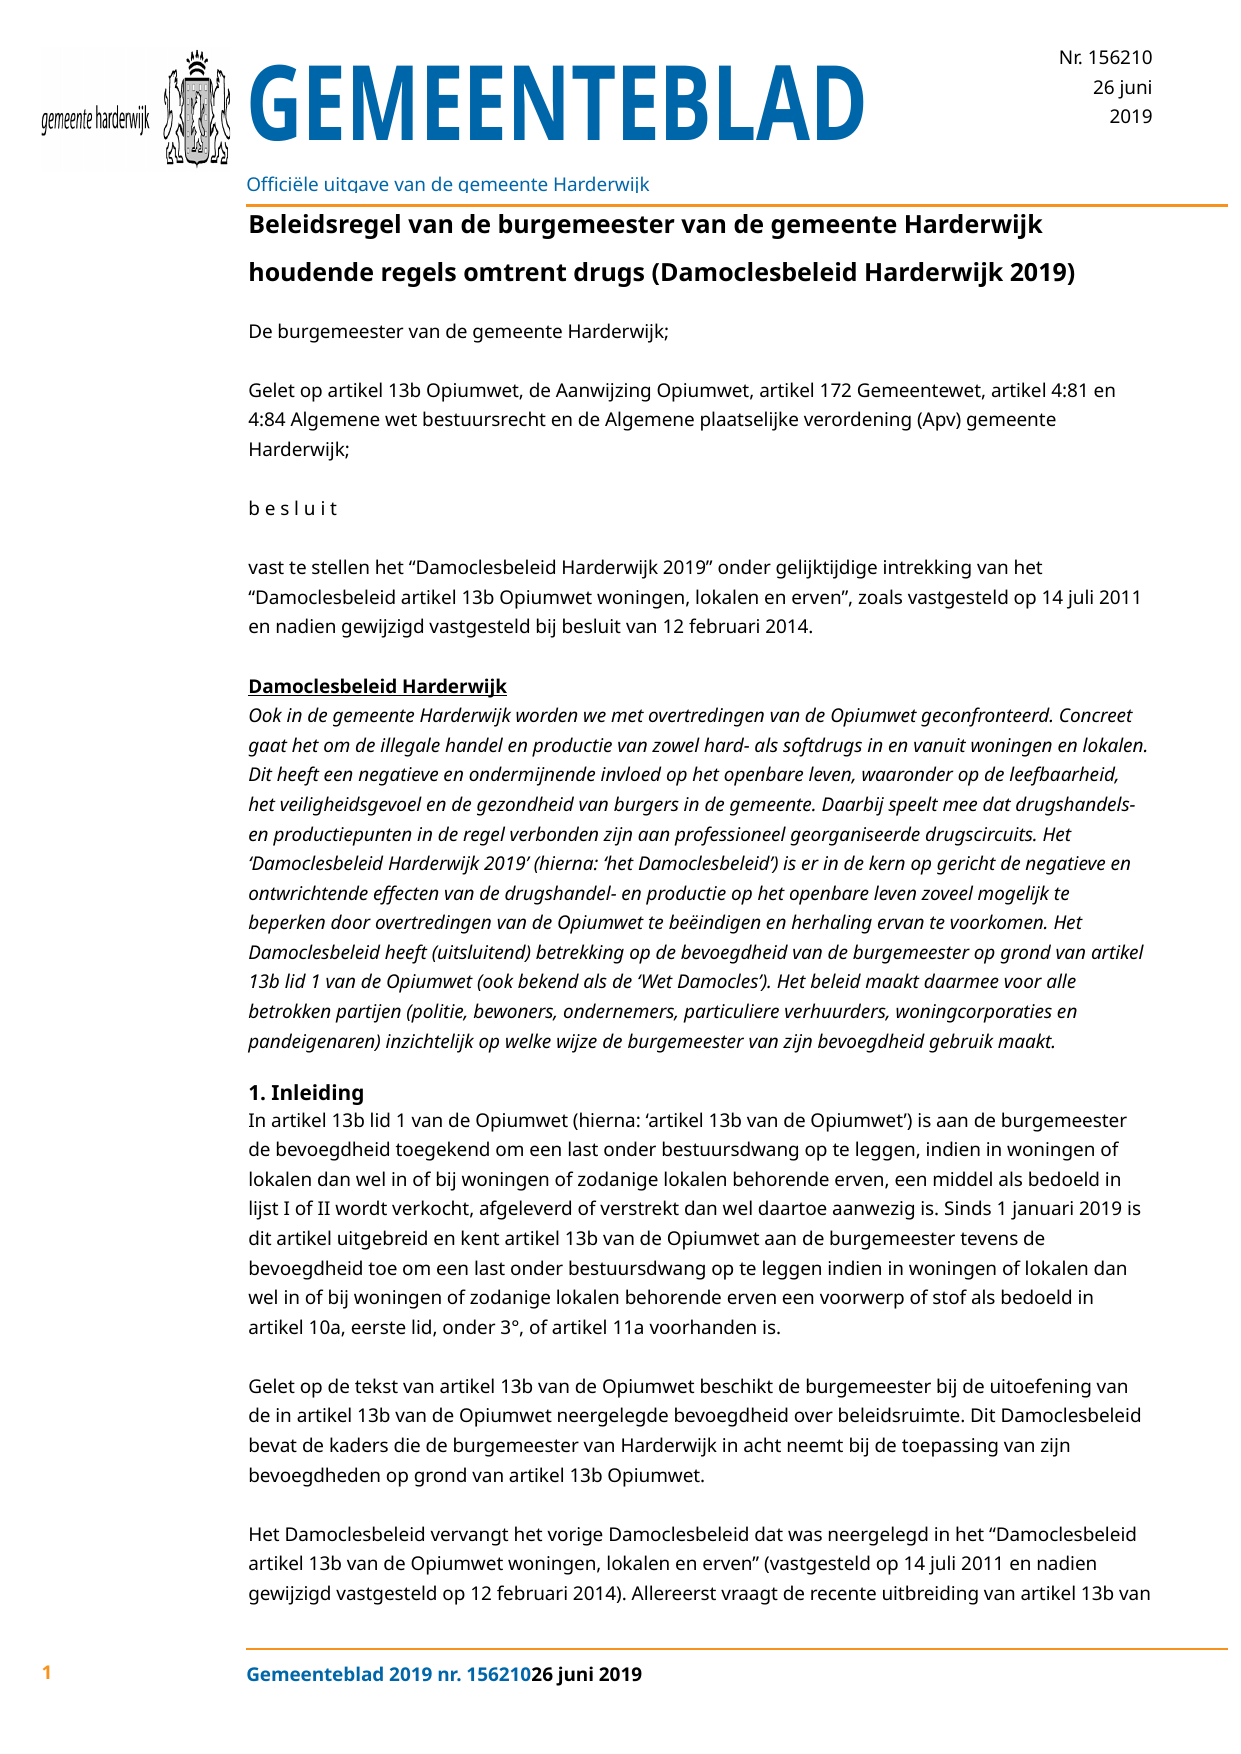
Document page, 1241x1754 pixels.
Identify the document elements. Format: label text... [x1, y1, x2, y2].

text De burgemeester van de gemeente Harderwijk; [248, 318, 1152, 344]
text vast te stellen het “Damoclesbeleid Harderwijk 2019” onder gelijktijdige intrekking van het “Damoclesbeleid artikel 13b Opiumwet woningen, lokalen en erven”, zoals vastgesteld op 14 juli 2011 en nadien gewijzigd vastgesteld bij besluit van 12 februari 2014. [248, 554, 1152, 639]
text Het Damoclesbeleid vervangt het vorige Damoclesbeleid dat was neergelegd in het “Damoclesbeleid artikel 13b van de Opiumwet woningen, lokalen en erven” (vastgesteld op 14 juli 2011 en nadien gewijzigd vastgesteld op 12 februari 2014). Allereerst vraagt de recente uitbreiding van artikel 13b van [248, 1521, 1152, 1606]
text In artikel 13b lid 1 van de Opiumwet (hierna: ‘artikel 13b van de Opiumwet’) is aan de burgemeester de bevoegdheid toegekend om een last onder bestuursdwang op te leggen, indien in woningen of lokalen dan wel in of bij woningen of zodanige lokalen behorende erven, een middel als bedoeld in lijst I of II wordt verkocht, afgeleverd of verstrekt dan wel daartoe aanwezig is. Sinds 1 januari 2019 is dit artikel uitgebreid en kent artikel 13b van de Opiumwet aan de burgemeester tevens de bevoegdheid toe om een last onder bestuursdwang op te leggen indien in woningen of lokalen dan wel in of bij woningen of zodanige lokalen behorende erven een voorwerp of stof als bedoeld in artikel 10a, eerste lid, onder 3°, of artikel 11a voorhanden is. [248, 1107, 1152, 1339]
picture [41, 47, 231, 172]
text b e s l u i t [248, 495, 1152, 521]
text Beleidsregel van de burgemeester van de gemeente Harderwijk houdende regels omtrent drugs (Damoclesbeleid Harderwijk 2019) [248, 207, 1152, 288]
text 1. Inleiding [248, 1078, 1152, 1107]
text Ook in de gemeente Harderwijk worden we met overtredingen van de Opiumwet geconfronteerd. Concreet gaat het om de illegale handel en productie van zowel hard- als softdrugs in en vanuit woningen en lokalen. Dit heeft een negatieve en ondermijnende invloed op het openbare leven, waaronder op de leefbaarheid, het veiligheidsgevoel en de gezondheid van burgers in de gemeente. Daarbij speelt mee dat drugshandels- en productiepunten in de regel verbonden zijn aan professioneel georganiseerde drugscircuits. Het ‘Damoclesbeleid Harderwijk 2019’ (hierna: ‘het Damoclesbeleid’) is er in de kern op gericht de negatieve en ontwrichtende effecten van de drugshandel- en productie op het openbare leven zoveel mogelijk te beperken door overtredingen van de Opiumwet te beëindigen en herhaling ervan te voorkomen. Het Damoclesbeleid heeft (uitsluitend) betrekking op de bevoegdheid van de burgemeester op grond van artikel 13b lid 1 van de Opiumwet (ook bekend als de ‘Wet Damocles’). Het beleid maakt daarmee voor alle betrokken partijen (politie, bewoners, ondernemers, particuliere verhuurders, woningcorporaties en pandeigenaren) inzichtelijk op welke wijze de burgemeester van zijn bevoegdheid gebruik maakt. [248, 702, 1152, 1054]
text Gelet op de tekst van artikel 13b van de Opiumwet beschikt de burgemeester bij de uitoefening van de in artikel 13b van de Opiumwet neergelegde bevoegdheid over beleidsruimte. Dit Damoclesbeleid bevat de kaders die de burgemeester van Harderwijk in acht neemt bij de toepassing van zijn bevoegdheden op grond van artikel 13b Opiumwet. [248, 1373, 1152, 1487]
text Gelet op artikel 13b Opiumwet, de Aanwijzing Opiumwet, artikel 172 Gemeentewet, artikel 4:81 en 4:84 Algemene wet bestuursrecht en de Algemene plaatselijke verordening (Apv) gemeente Harderwijk; [248, 377, 1152, 462]
text Damoclesbeleid Harderwijk [248, 673, 1152, 699]
